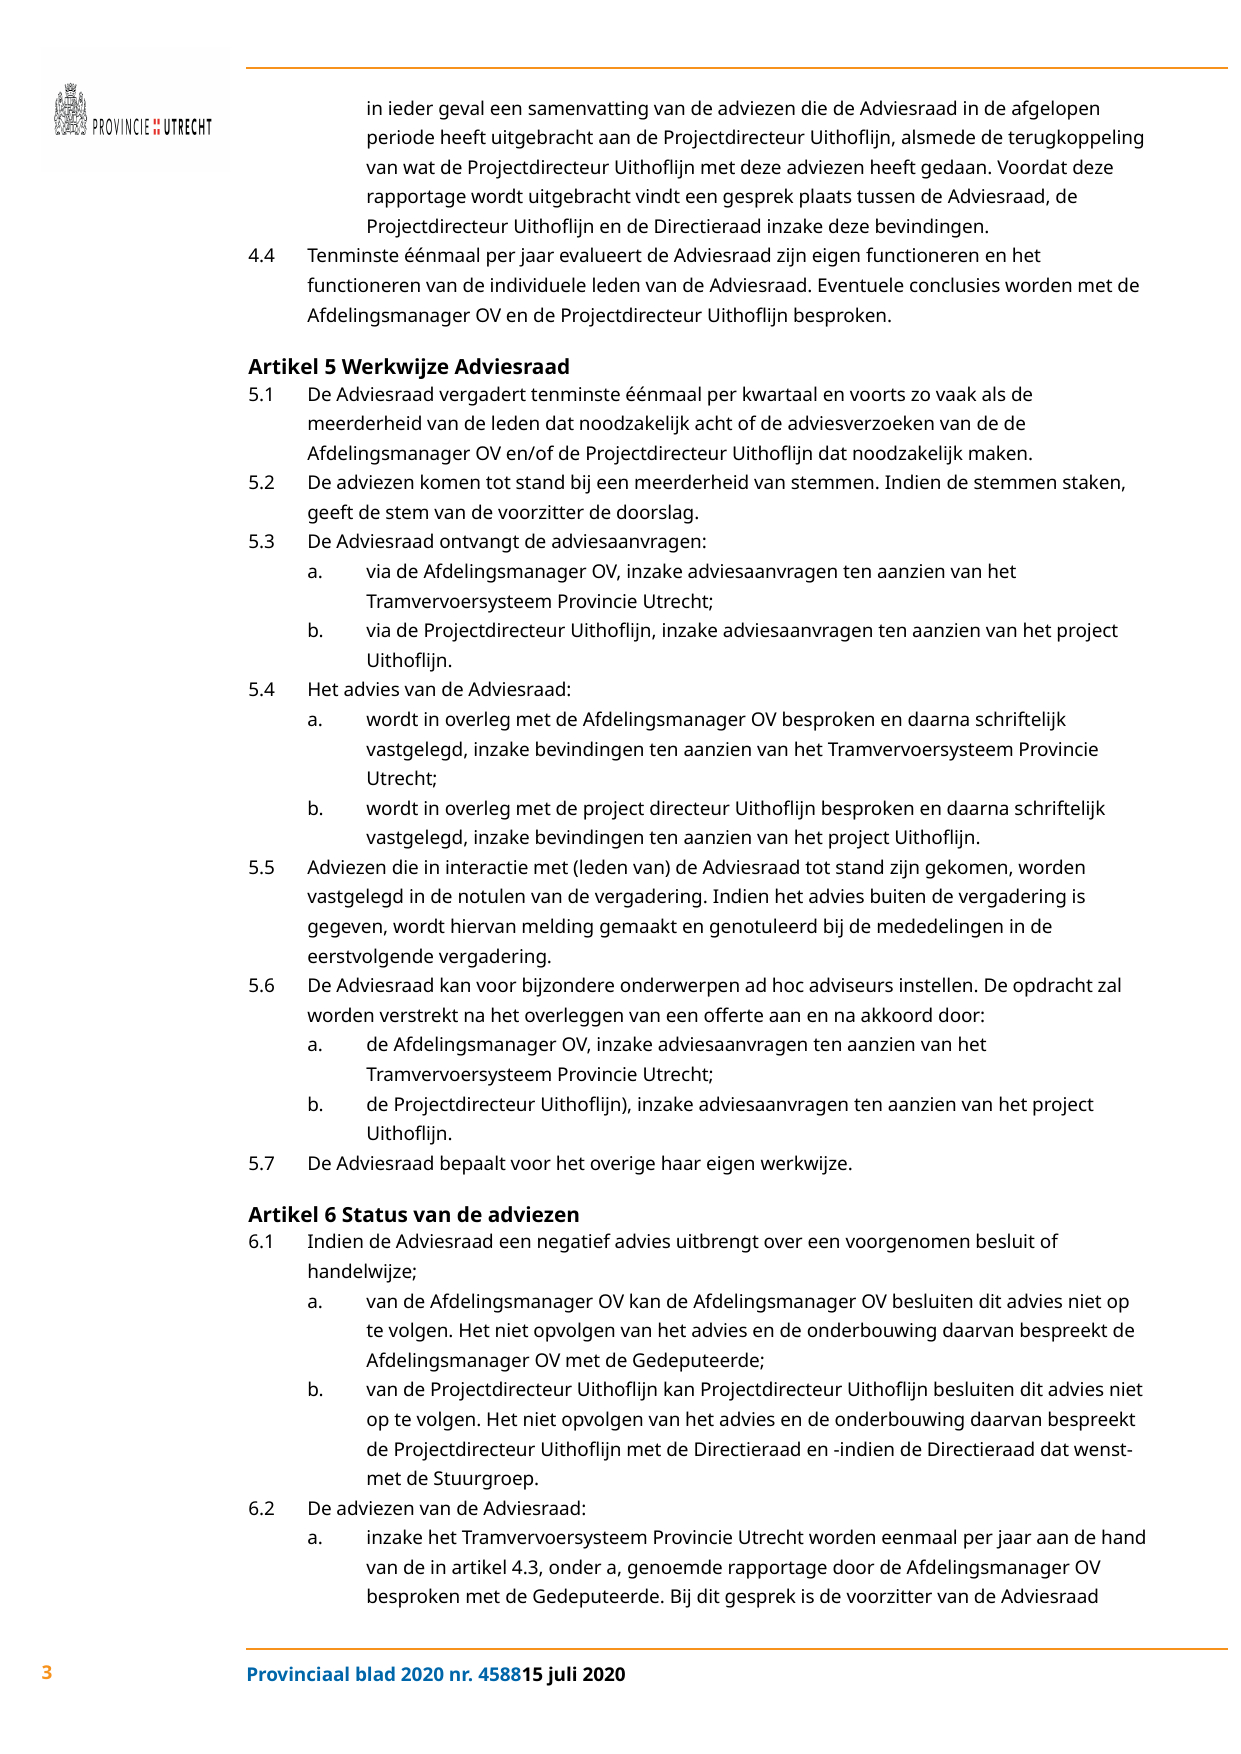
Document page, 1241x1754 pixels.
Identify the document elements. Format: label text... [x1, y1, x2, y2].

list via de Projectdirecteur Uithoflijn, inzake adviesaanvragen ten aanzien van het project Uithoflijn. [307, 617, 1152, 673]
list De adviezen van de Adviesraad: [248, 1495, 1152, 1521]
list Indien de Adviesraad een negatief advies uitbrengt over een voorgenomen besluit of handelwijze; [248, 1229, 1152, 1284]
list van de Afdelingsmanager OV kan de Afdelingsmanager OV besluiten dit advies niet op te volgen. Het niet opvolgen van het advies en de onderbouwing daarvan bespreekt de Afdelingsmanager OV met de Gedeputeerde; [307, 1288, 1152, 1373]
list inzake het Tramvervoersysteem Provincie Utrecht worden eenmaal per jaar aan de hand van de in artikel 4.3, onder a, genoemde rapportage door de Afdelingsmanager OV besproken met de Gedeputeerde. Bij dit gesprek is de voorzitter van de Adviesraad [307, 1524, 1152, 1609]
picture [41, 47, 231, 172]
list De Adviesraad kan voor bijzondere onderwerpen ad hoc adviseurs instellen. De opdracht zal worden verstrekt na het overleggen van een offerte aan en na akkoord door: [248, 972, 1152, 1028]
list in ieder geval een samenvatting van de adviezen die de Adviesraad in de afgelopen periode heeft uitgebracht aan de Projectdirecteur Uithoflijn, alsmede de terugkoppeling van wat de Projectdirecteur Uithoflijn met deze adviezen heeft gedaan. Voordat deze rapportage wordt uitgebracht vindt een gesprek plaats tussen de Adviesraad, de Projectdirecteur Uithoflijn en de Directieraad inzake deze bevindingen. [307, 95, 1152, 239]
list Tenminste éénmaal per jaar evalueert de Adviesraad zijn eigen functioneren en het functioneren van de individuele leden van de Adviesraad. Eventuele conclusies worden met de Afdelingsmanager OV en de Projectdirecteur Uithoflijn besproken. [248, 243, 1152, 328]
list wordt in overleg met de Afdelingsmanager OV besproken en daarna schriftelijk vastgelegd, inzake bevindingen ten aanzien van het Tramvervoersysteem Provincie Utrecht; [307, 706, 1152, 791]
list Het advies van de Adviesraad: [248, 677, 1152, 702]
list De Adviesraad vergadert tenminste éénmaal per kwartaal en voorts zo vaak als de meerderheid van de leden dat noodzakelijk acht of de adviesverzoeken van de de Afdelingsmanager OV en/of de Projectdirecteur Uithoflijn dat noodzakelijk maken. [248, 381, 1152, 466]
text Artikel 5 Werkwijze Adviesraad [248, 352, 1152, 381]
list De Adviesraad bepaalt voor het overige haar eigen werkwijze. [248, 1150, 1152, 1176]
list via de Afdelingsmanager OV, inzake adviesaanvragen ten aanzien van het Tramvervoersysteem Provincie Utrecht; [307, 558, 1152, 613]
list wordt in overleg met de project directeur Uithoflijn besproken en daarna schriftelijk vastgelegd, inzake bevindingen ten aanzien van het project Uithoflijn. [307, 795, 1152, 850]
list Adviezen die in interactie met (leden van) de Adviesraad tot stand zijn gekomen, worden vastgelegd in de notulen van de vergadering. Indien het advies buiten de vergadering is gegeven, wordt hiervan melding gemaakt en genotuleerd bij de mededelingen in de eerstvolgende vergadering. [248, 854, 1152, 968]
list De Adviesraad ontvangt de adviesaanvragen: [248, 529, 1152, 554]
list de Projectdirecteur Uithoflijn), inzake adviesaanvragen ten aanzien van het project Uithoflijn. [307, 1091, 1152, 1146]
list van de Projectdirecteur Uithoflijn kan Projectdirecteur Uithoflijn besluiten dit advies niet op te volgen. Het niet opvolgen van het advies en de onderbouwing daarvan bespreekt de Projectdirecteur Uithoflijn met de Directieraad en -indien de Directieraad dat wenst- met de Stuurgroep. [307, 1377, 1152, 1491]
list de Afdelingsmanager OV, inzake adviesaanvragen ten aanzien van het Tramvervoersysteem Provincie Utrecht; [307, 1032, 1152, 1087]
text Artikel 6 Status van de adviezen [248, 1200, 1152, 1229]
list De adviezen komen tot stand bij een meerderheid van stemmen. Indien de stemmen staken, geeft de stem van de voorzitter de doorslag. [248, 469, 1152, 525]
